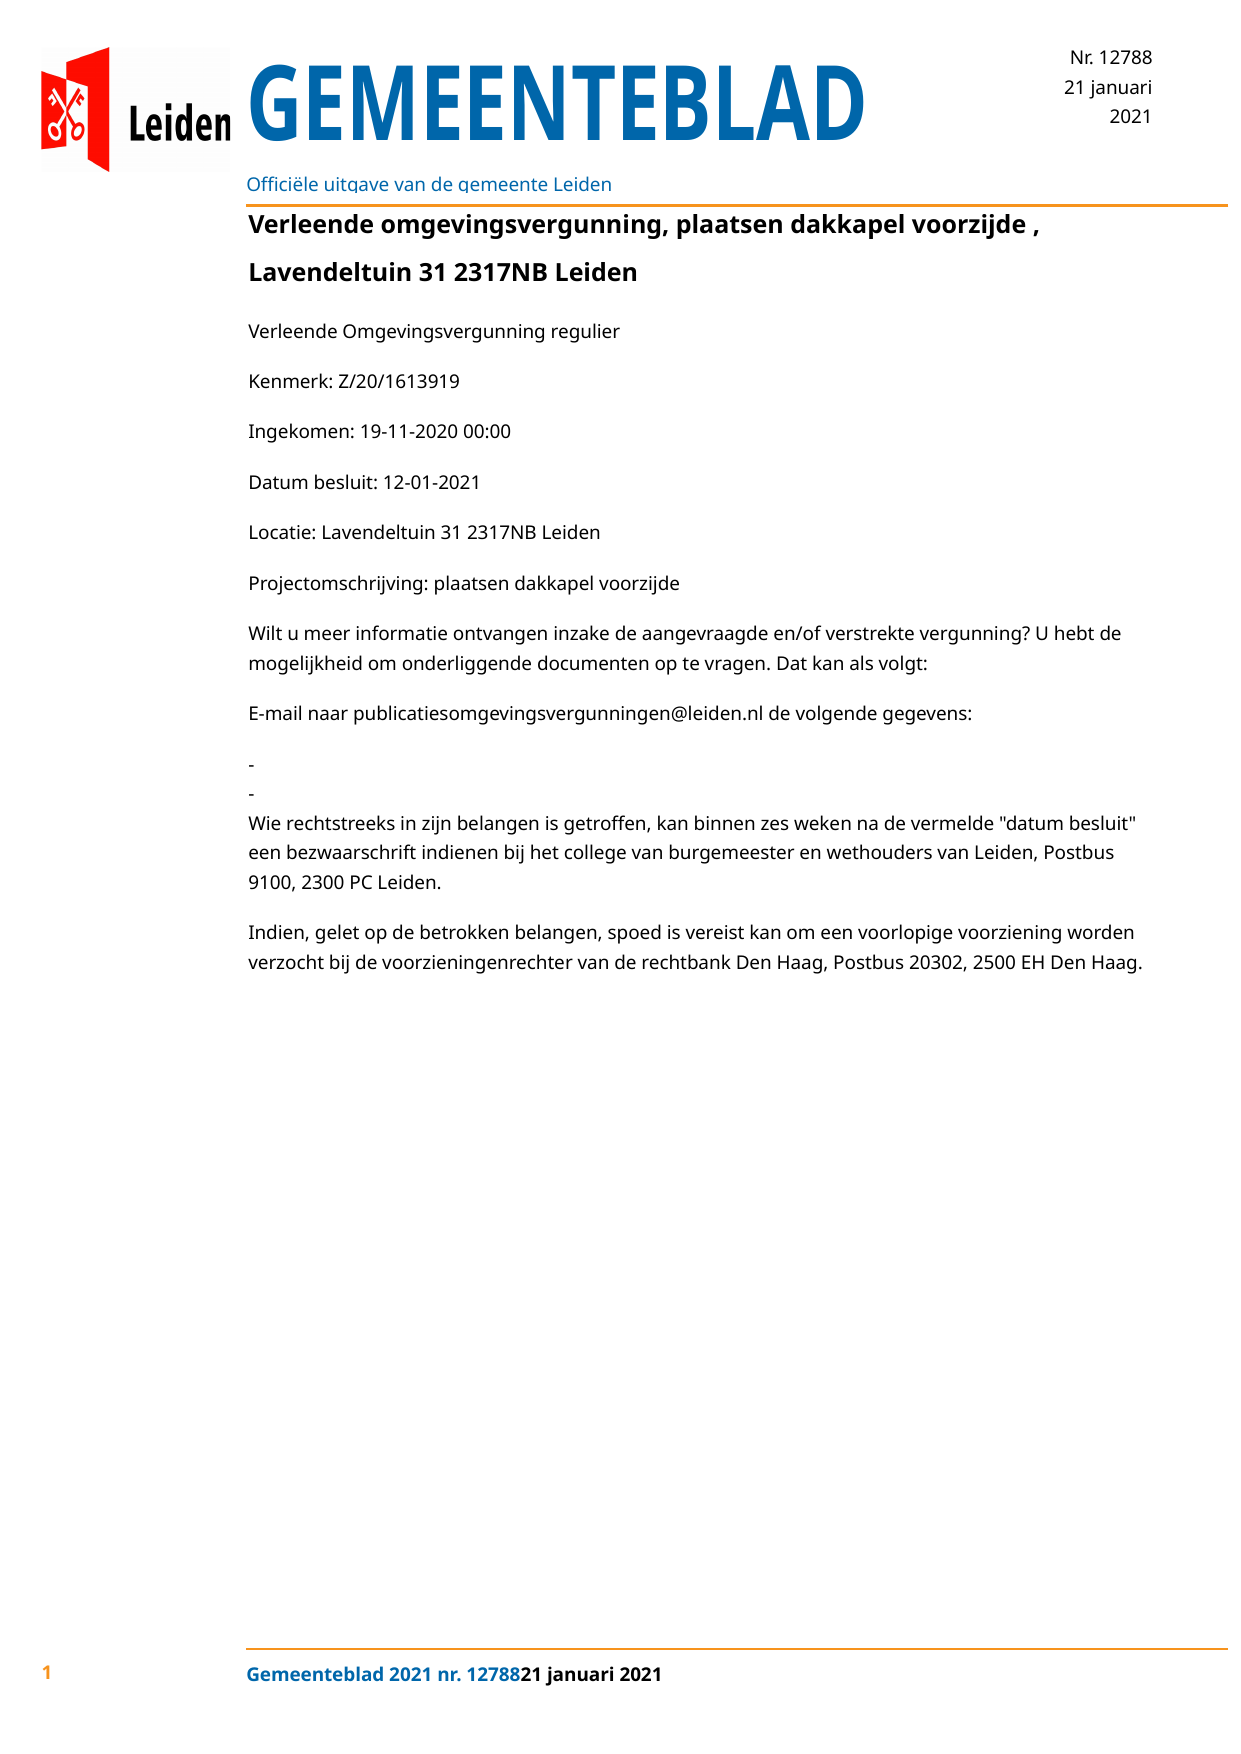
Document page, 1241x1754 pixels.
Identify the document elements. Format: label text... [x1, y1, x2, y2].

text Locatie: Lavendeltuin 31 2317NB Leiden [248, 519, 1152, 545]
text Kenmerk: Z/20/1613919 [248, 368, 1152, 394]
text Wie rechtstreeks in zijn belangen is getroffen, kan binnen zes weken na de vermelde "datum besluit" een bezwaarschrift indienen bij het college van burgemeester en wethouders van Leiden, Postbus 9100, 2300 PC Leiden. [248, 810, 1152, 895]
picture [41, 47, 231, 172]
text Datum besluit: 12-01-2021 [248, 469, 1152, 495]
text Ingekomen: 19-11-2020 00:00 [248, 419, 1152, 444]
text Verleende Omgevingsvergunning regulier [248, 318, 1152, 344]
text Verleende omgevingsvergunning, plaatsen dakkapel voorzijde , Lavendeltuin 31 2317NB Leiden [248, 207, 1152, 288]
text Wilt u meer informatie ontvangen inzake de aangevraagde en/of verstrekte vergunning? U hebt de mogelijkheid om onderliggende documenten op te vragen. Dat kan als volgt: [248, 620, 1152, 676]
text E-mail naar publicatiesomgevingsvergunningen@leiden.nl de volgende gegevens: [248, 700, 1152, 726]
text Projectomschrijving: plaatsen dakkapel voorzijde [248, 570, 1152, 596]
text Indien, gelet op de betrokken belangen, spoed is vereist kan om een voorlopige voorziening worden verzocht bij de voorzieningenrechter van de rechtbank Den Haag, Postbus 20302, 2500 EH Den Haag. [248, 919, 1152, 975]
